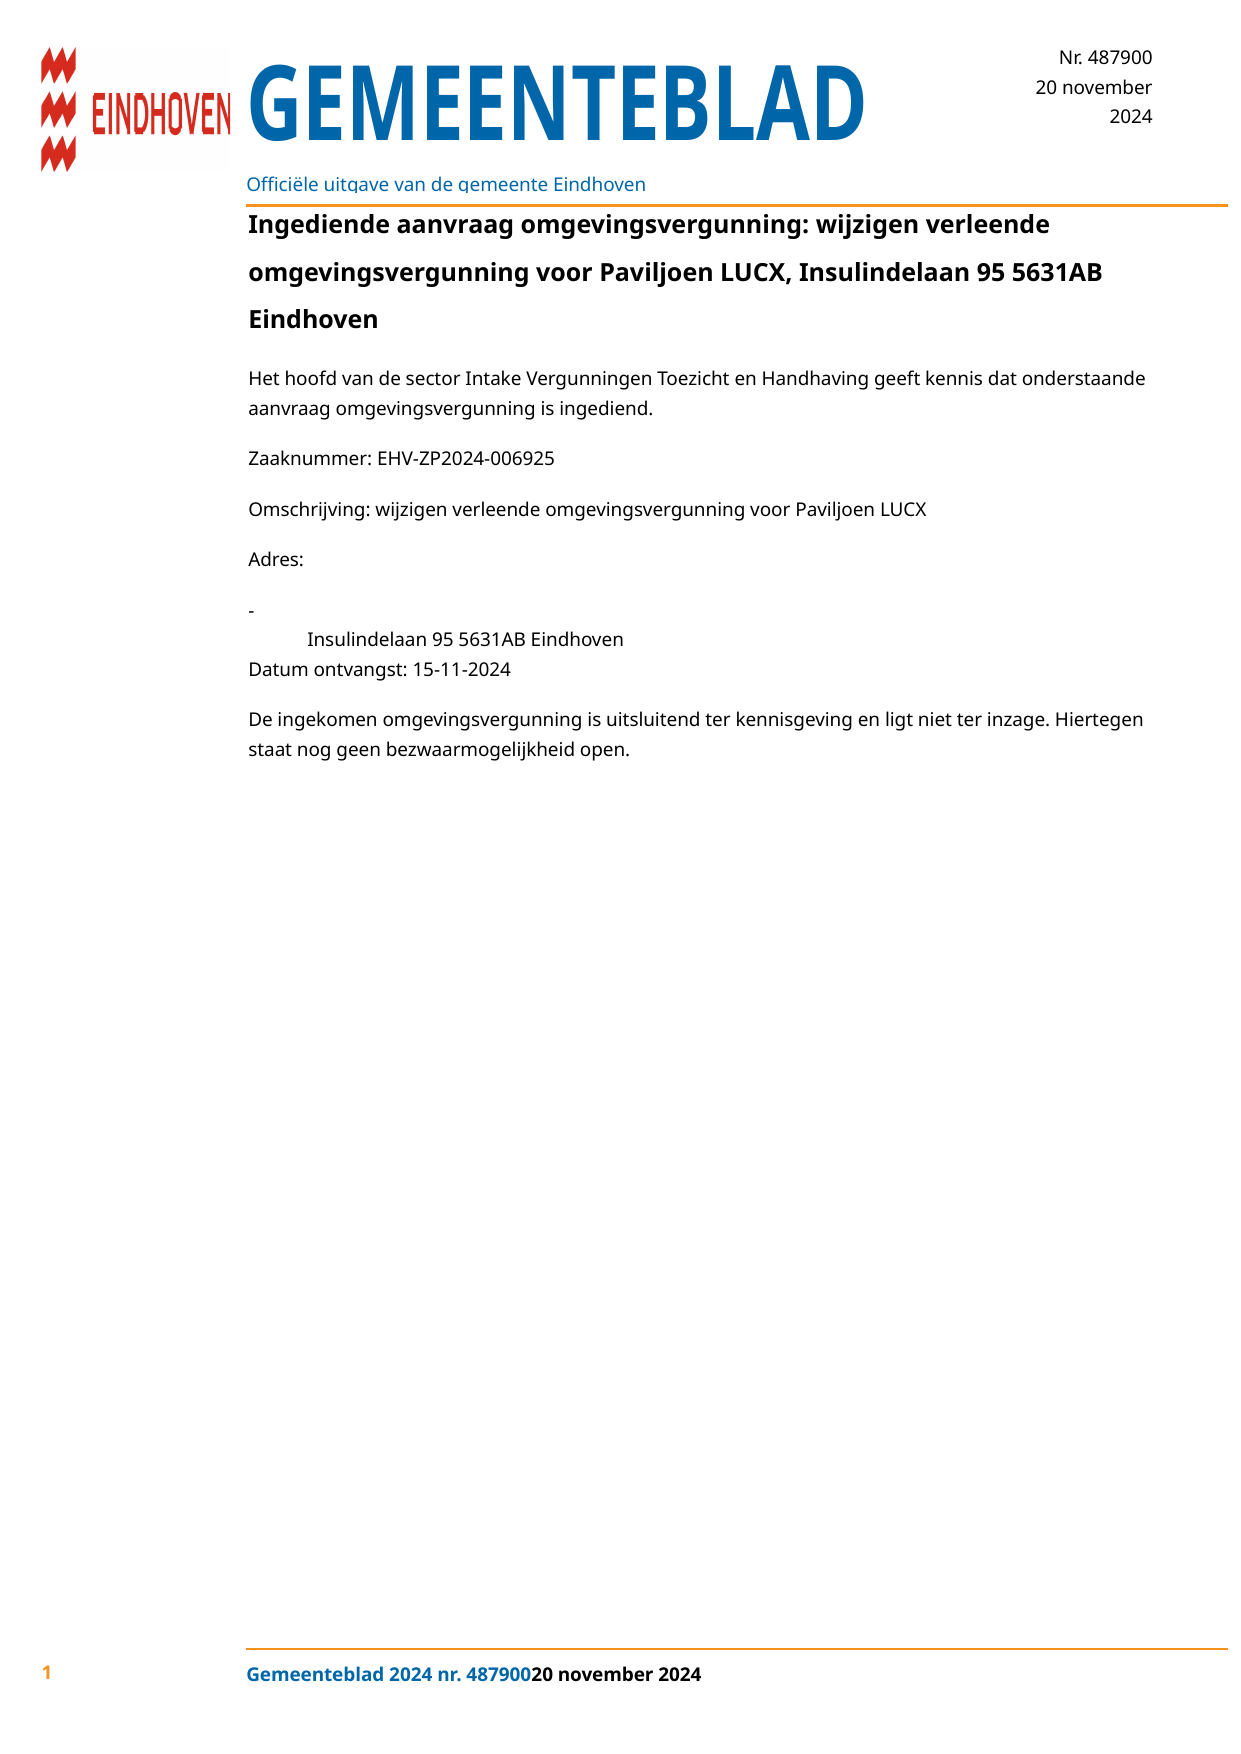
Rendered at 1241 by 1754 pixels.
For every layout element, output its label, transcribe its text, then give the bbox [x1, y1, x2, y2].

text Omschrijving: wijzigen verleende omgevingsvergunning voor Paviljoen LUCX [248, 496, 1152, 522]
text Adres: [248, 546, 1152, 572]
text Het hoofd van de sector Intake Vergunningen Toezicht en Handhaving geeft kennis dat onderstaande aanvraag omgevingsvergunning is ingediend. [248, 366, 1152, 421]
list Insulindelaan 95 5631AB Eindhoven [248, 626, 1152, 652]
text Datum ontvangst: 15-11-2024 [248, 656, 1152, 682]
text Zaaknummer: EHV-ZP2024-006925 [248, 446, 1152, 471]
text Ingediende aanvraag omgevingsvergunning: wijzigen verleende omgevingsvergunning voor Paviljoen LUCX, Insulindelaan 95 5631AB Eindhoven [248, 207, 1152, 336]
picture [41, 47, 231, 172]
text De ingekomen omgevingsvergunning is uitsluitend ter kennisgeving en ligt niet ter inzage. Hiertegen staat nog geen bezwaarmogelijkheid open. [248, 706, 1152, 762]
